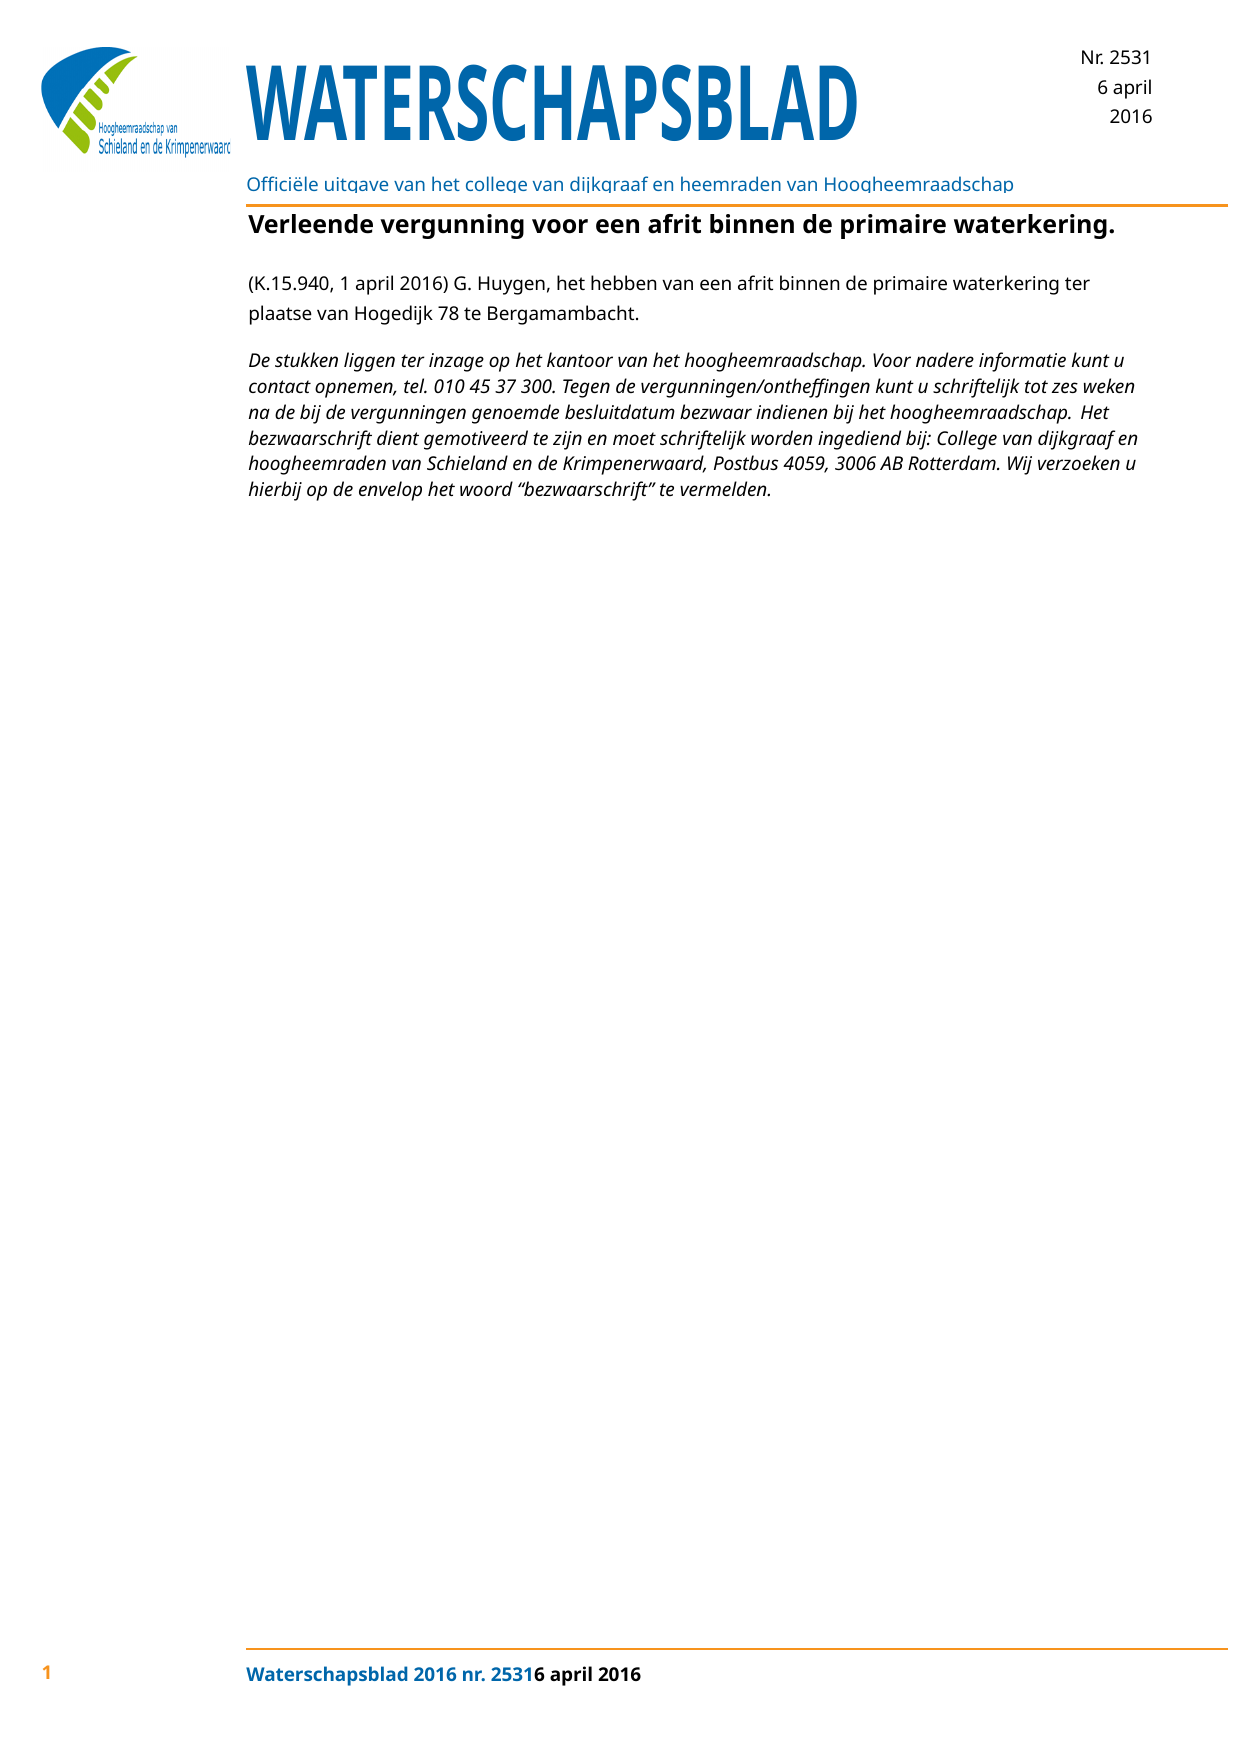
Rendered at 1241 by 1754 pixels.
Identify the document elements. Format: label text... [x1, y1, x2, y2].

text Verleende vergunning voor een afrit binnen de primaire waterkering. [248, 207, 1152, 241]
text (K.15.940, 1 april 2016) G. Huygen, het hebben van een afrit binnen de primaire waterkering ter plaatse van Hogedijk 78 te Bergamambacht. [248, 270, 1152, 326]
picture [41, 47, 231, 172]
text De stukken liggen ter inzage op het kantoor van het hoogheemraadschap. Voor nadere informatie kunt u contact opnemen, tel. 010 45 37 300. Tegen de vergunningen/ontheffingen kunt u schriftelijk tot zes weken na de bij de vergunningen genoemde besluitdatum bezwaar indienen bij het hoogheemraadschap. Het bezwaarschrift dient gemotiveerd te zijn en moet schriftelijk worden ingediend bij: College van dijkgraaf en hoogheemraden van Schieland en de Krimpenerwaard, Postbus 4059, 3006 AB Rotterdam. Wij verzoeken u hierbij op de envelop het woord “bezwaarschrift” te vermelden. [248, 348, 1152, 502]
